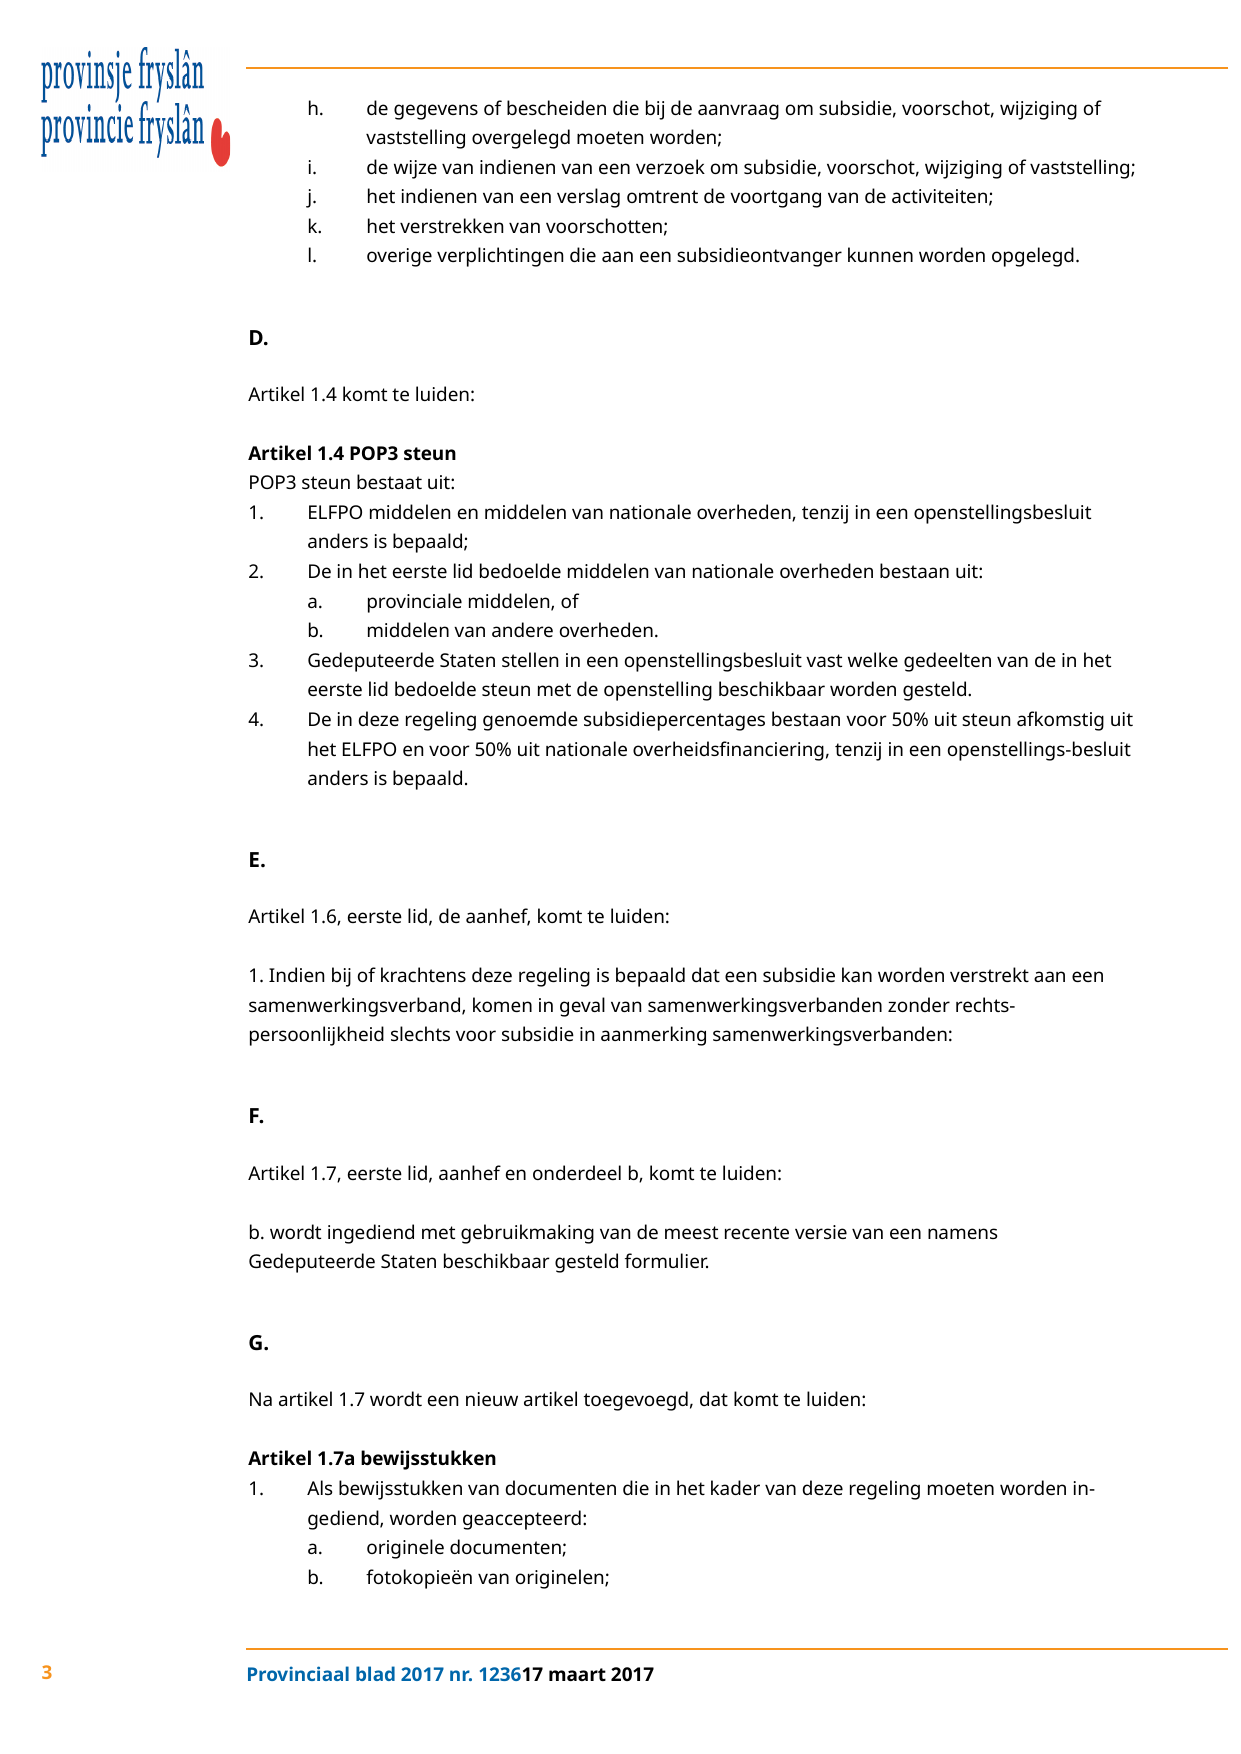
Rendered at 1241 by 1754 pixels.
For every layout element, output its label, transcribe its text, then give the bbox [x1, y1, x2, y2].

text b. wordt ingediend met gebruikmaking van de meest recente versie van een namens [248, 1219, 1152, 1244]
list de gegevens of bescheiden die bij de aanvraag om subsidie, voorschot, wijziging of vaststelling overgelegd moeten worden; [307, 95, 1152, 150]
list middelen van andere overheden. [307, 617, 1152, 643]
text E. [248, 845, 1152, 874]
picture [41, 47, 231, 172]
list Als bewijsstukken van documenten die in het kader van deze regeling moeten worden in-gediend, worden geaccepteerd: [248, 1475, 1152, 1531]
text Artikel 1.4 komt te luiden: [248, 381, 1152, 406]
text 1. Indien bij of krachtens deze regeling is bepaald dat een subsidie kan worden verstrekt aan een samenwerkingsverband, komen in geval van samenwerkingsverbanden zonder rechts-persoonlijkheid slechts voor subsidie in aanmerking samenwerkingsverbanden: [248, 962, 1152, 1047]
list fotokopieën van originelen; [307, 1564, 1152, 1590]
list De in het eerste lid bedoelde middelen van nationale overheden bestaan uit: [248, 558, 1152, 584]
list overige verplichtingen die aan een subsidieontvanger kunnen worden opgelegd. [307, 243, 1152, 268]
list De in deze regeling genoemde subsidiepercentages bestaan voor 50% uit steun afkomstig uit het ELFPO en voor 50% uit nationale overheidsfinanciering, tenzij in een openstellings-besluit anders is bepaald. [248, 706, 1152, 791]
list ELFPO middelen en middelen van nationale overheden, tenzij in een openstellingsbesluit anders is bepaald; [248, 499, 1152, 554]
list de wijze van indienen van een verzoek om subsidie, voorschot, wijziging of vaststelling; [307, 154, 1152, 180]
text D. [248, 323, 1152, 351]
text Gedeputeerde Staten beschikbaar gesteld formulier. [248, 1248, 1152, 1274]
text POP3 steun bestaat uit: [248, 469, 1152, 495]
list Gedeputeerde Staten stellen in een openstellingsbesluit vast welke gedeelten van de in het eerste lid bedoelde steun met de openstelling beschikbaar worden gesteld. [248, 647, 1152, 702]
text F. [248, 1102, 1152, 1130]
list originele documenten; [307, 1534, 1152, 1560]
list het indienen van een verslag omtrent de voortgang van de activiteiten; [307, 183, 1152, 209]
text Na artikel 1.7 wordt een nieuw artikel toegevoegd, dat komt te luiden: [248, 1386, 1152, 1412]
text G. [248, 1328, 1152, 1357]
text Artikel 1.7a bewijsstukken [248, 1446, 1152, 1471]
list het verstrekken van voorschotten; [307, 213, 1152, 239]
text Artikel 1.7, eerste lid, aanhef en onderdeel b, komt te luiden: [248, 1160, 1152, 1185]
list provinciale middelen, of [307, 588, 1152, 613]
text Artikel 1.4 POP3 steun [248, 440, 1152, 466]
text Artikel 1.6, eerste lid, de aanhef, komt te luiden: [248, 903, 1152, 929]
